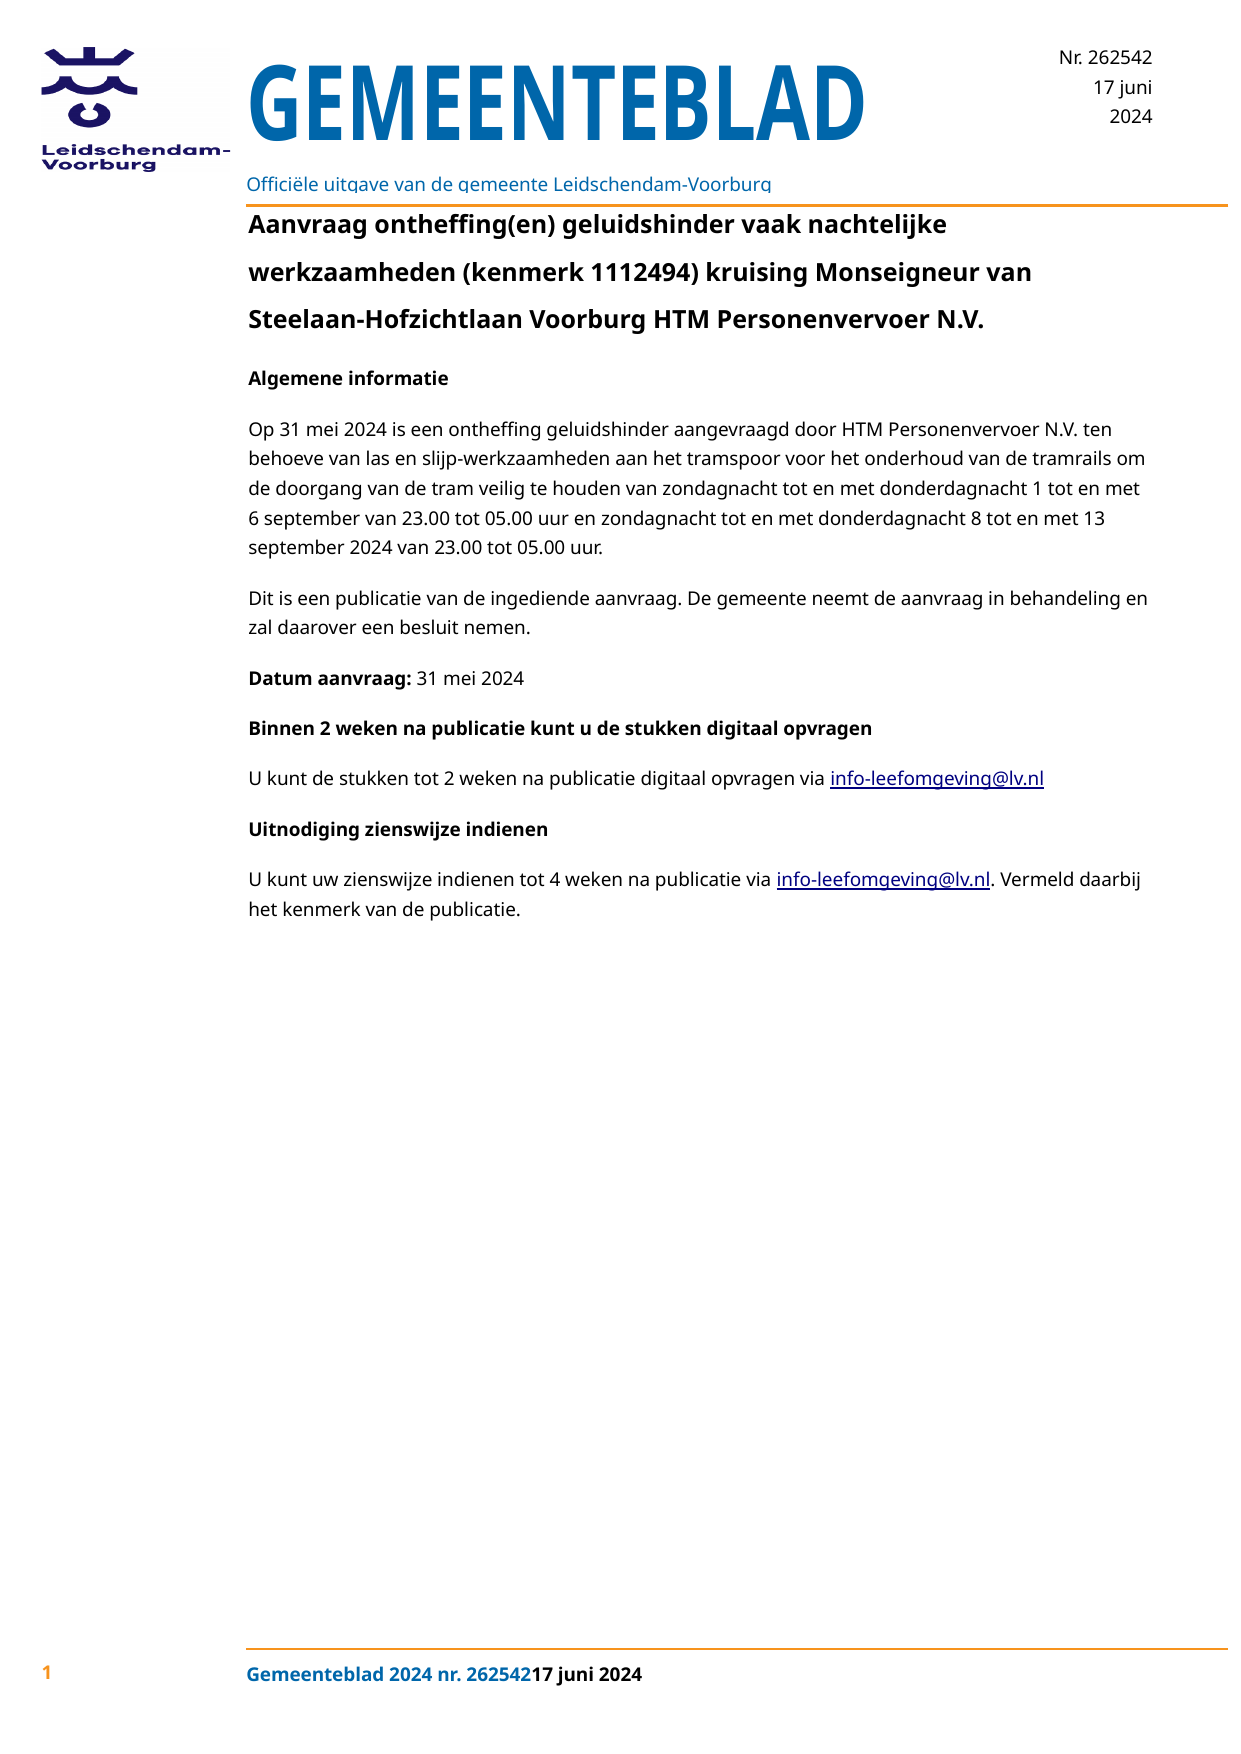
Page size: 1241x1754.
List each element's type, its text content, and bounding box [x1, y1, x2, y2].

text Op 31 mei 2024 is een ontheffing geluidshinder aangevraagd door HTM Personenvervoer N.V. ten behoeve van las en slijp-werkzaamheden aan het tramspoor voor het onderhoud van de tramrails om de doorgang van de tram veilig te houden van zondagnacht tot en met donderdagnacht 1 tot en met 6 september van 23.00 tot 05.00 uur en zondagnacht tot en met donderdagnacht 8 tot en met 13 september 2024 van 23.00 tot 05.00 uur. [248, 416, 1152, 560]
text Binnen 2 weken na publicatie kunt u de stukken digitaal opvragen [248, 715, 1152, 741]
picture [41, 47, 231, 172]
text Datum aanvraag: 31 mei 2024 [248, 665, 1152, 690]
text U kunt uw zienswijze indienen tot 4 weken na publicatie via info-leefomgeving@lv.nl. Vermeld daarbij het kenmerk van de publicatie. [248, 866, 1152, 922]
text Algemene informatie [248, 366, 1152, 391]
text U kunt de stukken tot 2 weken na publicatie digitaal opvragen via info-leefomgeving@lv.nl [248, 766, 1152, 791]
text Aanvraag ontheffing(en) geluidshinder vaak nachtelijke werkzaamheden (kenmerk 1112494) kruising Monseigneur van Steelaan-Hofzichtlaan Voorburg HTM Personenvervoer N.V. [248, 207, 1152, 336]
text Uitnodiging zienswijze indienen [248, 816, 1152, 842]
text Dit is een publicatie van de ingediende aanvraag. De gemeente neemt de aanvraag in behandeling en zal daarover een besluit nemen. [248, 585, 1152, 640]
